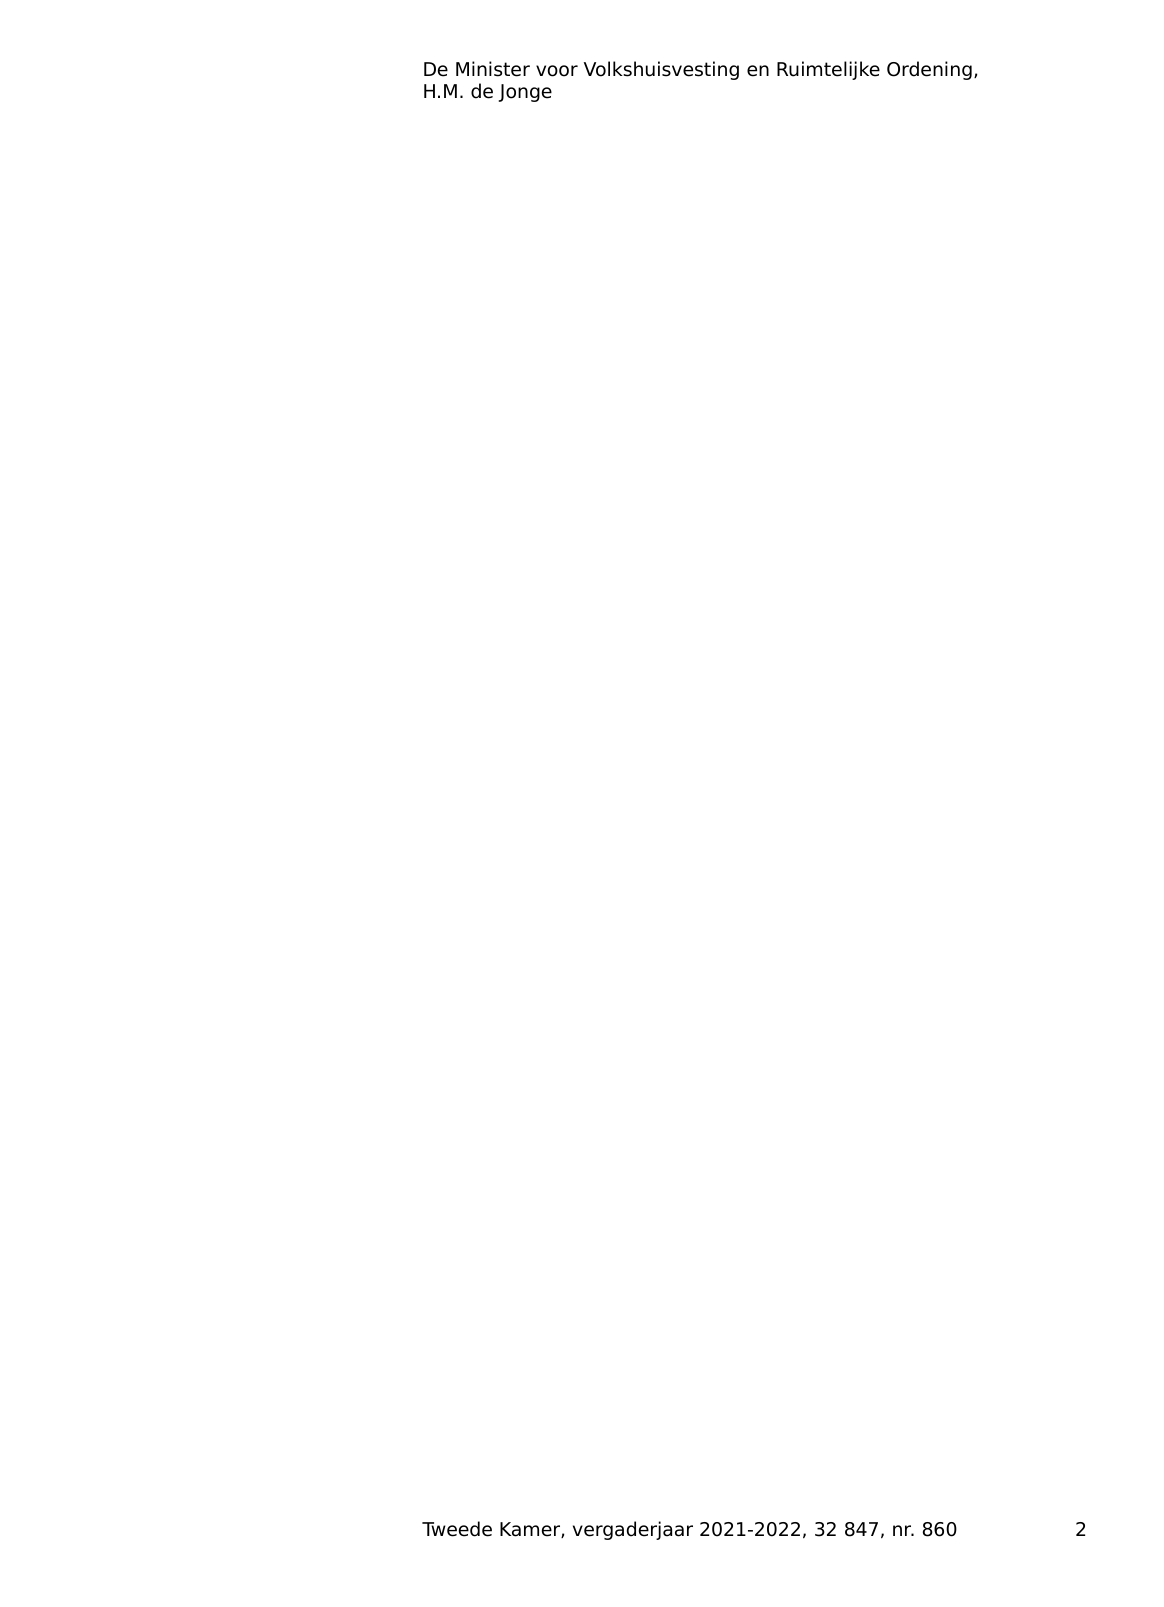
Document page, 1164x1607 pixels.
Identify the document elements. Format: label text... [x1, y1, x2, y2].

text De Minister voor Volkshuisvesting en Ruimtelijke Ordening, H.M. de Jonge [422, 59, 1087, 103]
